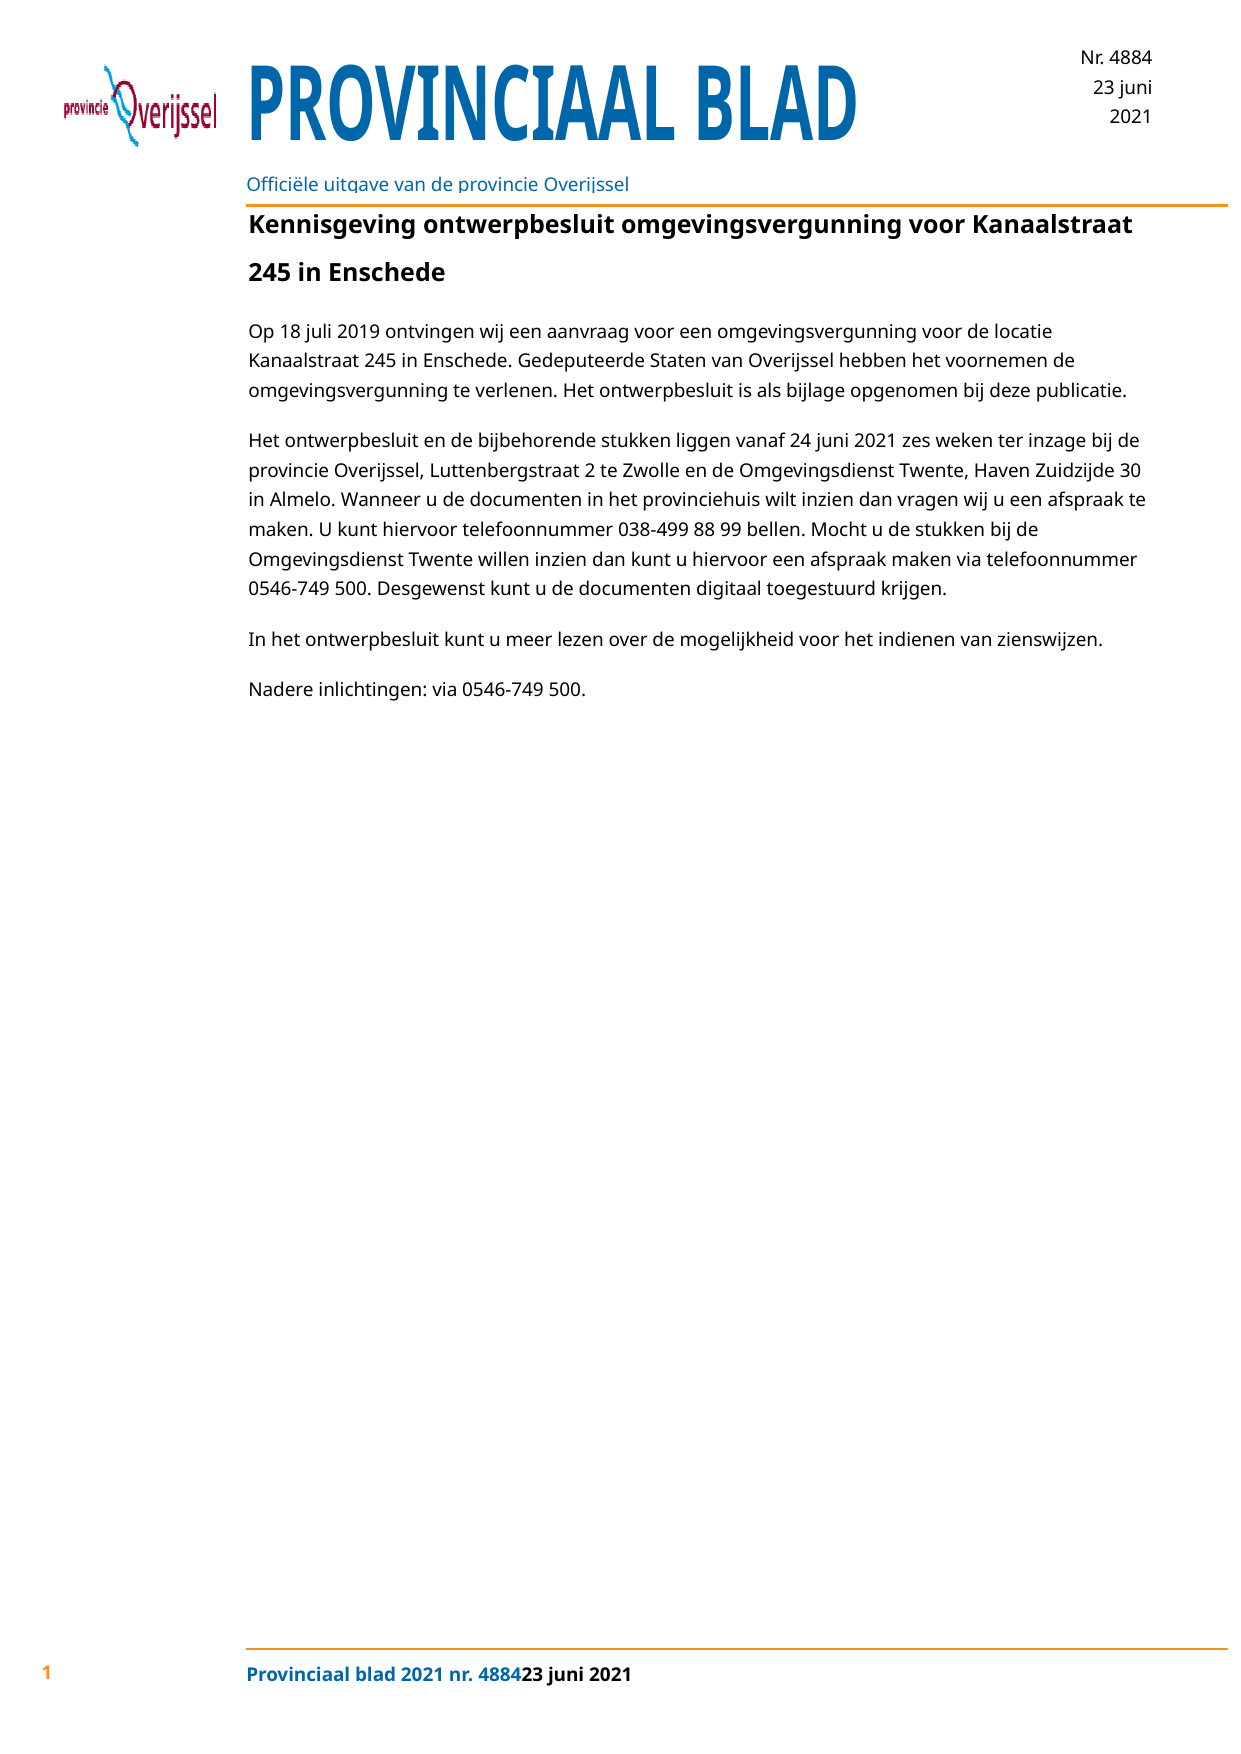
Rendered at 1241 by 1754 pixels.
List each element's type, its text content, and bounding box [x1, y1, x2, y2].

text In het ontwerpbesluit kunt u meer lezen over de mogelijkheid voor het indienen van zienswijzen. [248, 626, 1152, 652]
picture [41, 47, 231, 172]
text Kennisgeving ontwerpbesluit omgevingsvergunning voor Kanaalstraat 245 in Enschede [248, 207, 1152, 288]
text Nadere inlichtingen: via 0546-749 500. [248, 676, 1152, 702]
text Op 18 juli 2019 ontvingen wij een aanvraag voor een omgevingsvergunning voor de locatie Kanaalstraat 245 in Enschede. Gedeputeerde Staten van Overijssel hebben het voornemen de omgevingsvergunning te verlenen. Het ontwerpbesluit is als bijlage opgenomen bij deze publicatie. [248, 318, 1152, 403]
text Het ontwerpbesluit en de bijbehorende stukken liggen vanaf 24 juni 2021 zes weken ter inzage bij de provincie Overijssel, Luttenbergstraat 2 te Zwolle en de Omgevingsdienst Twente, Haven Zuidzijde 30 in Almelo. Wanneer u de documenten in het provinciehuis wilt inzien dan vragen wij u een afspraak te maken. U kunt hiervoor telefoonnummer 038-499 88 99 bellen. Mocht u de stukken bij de Omgevingsdienst Twente willen inzien dan kunt u hiervoor een afspraak maken via telefoonnummer 0546-749 500. Desgewenst kunt u de documenten digitaal toegestuurd krijgen. [248, 427, 1152, 601]
